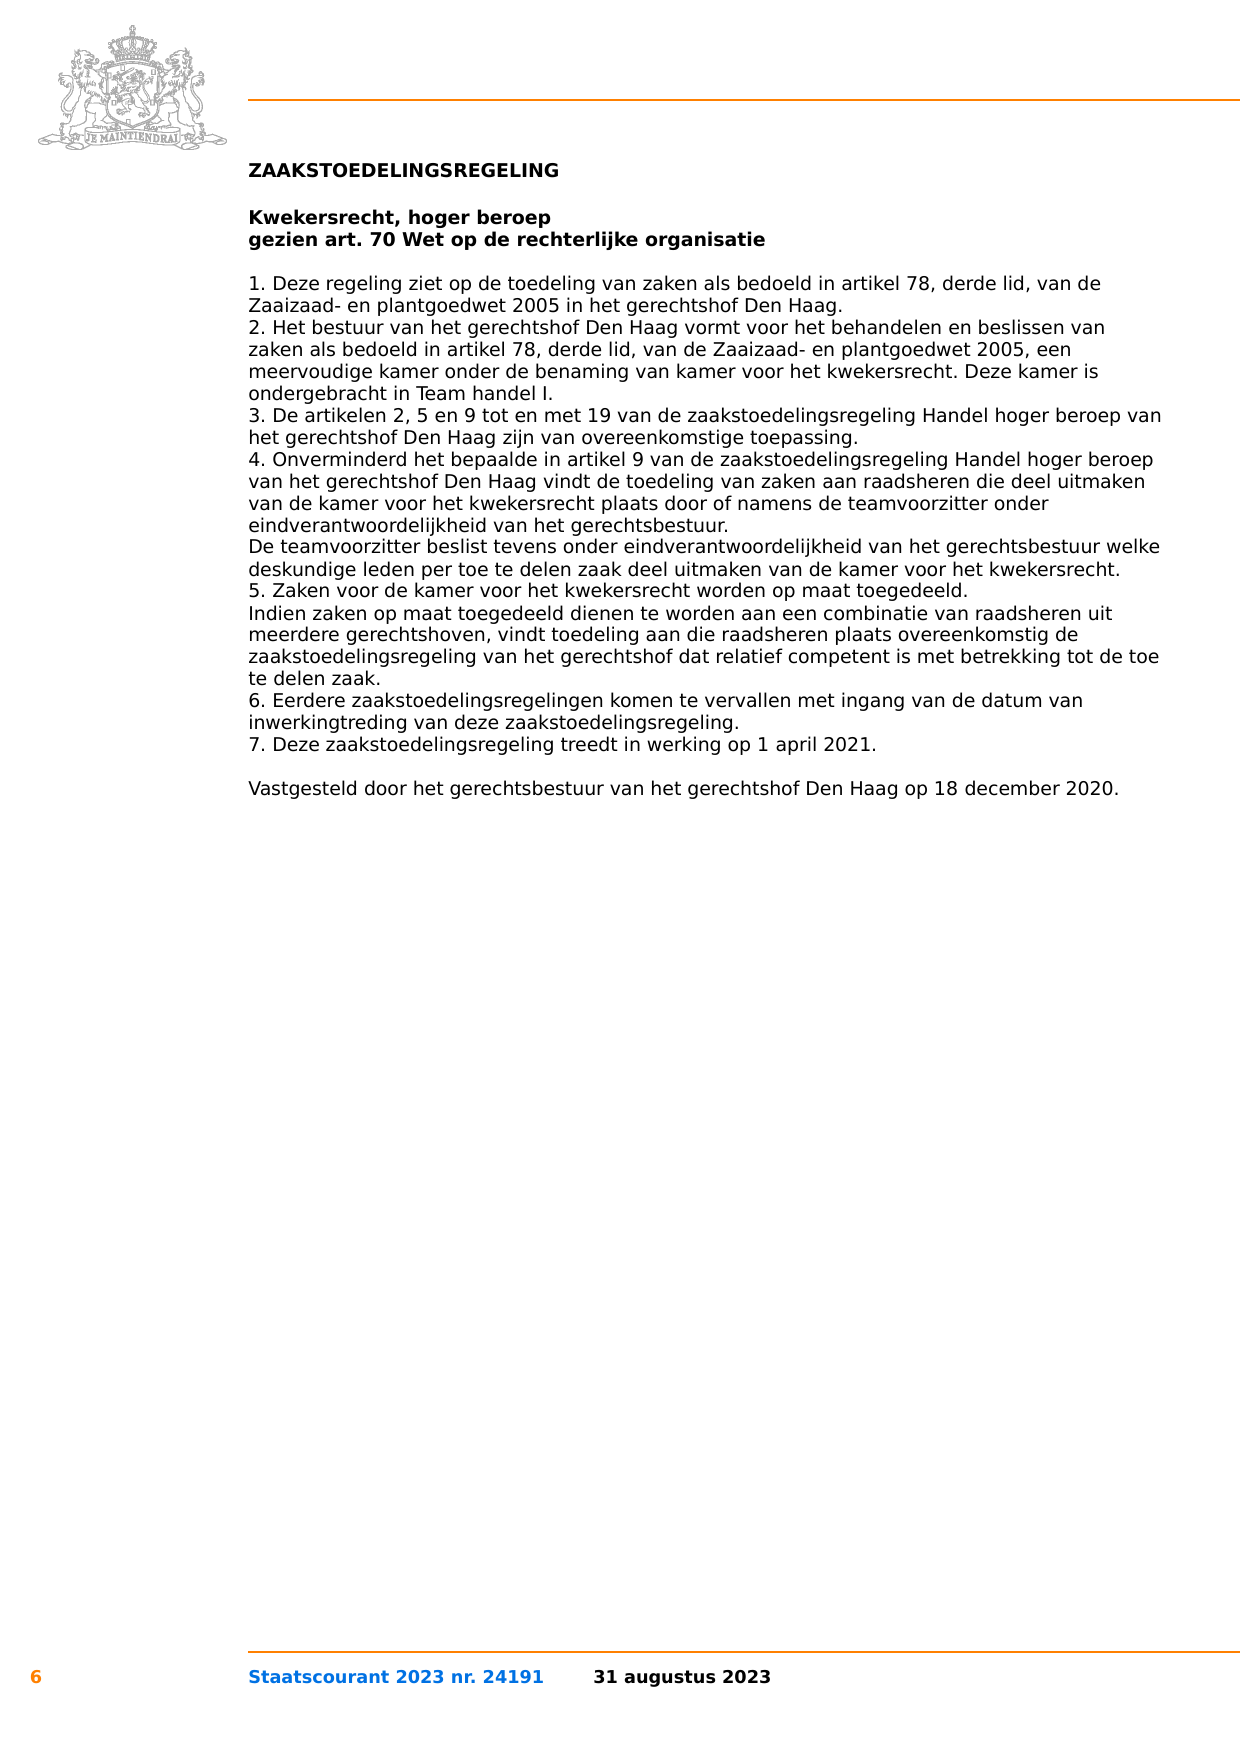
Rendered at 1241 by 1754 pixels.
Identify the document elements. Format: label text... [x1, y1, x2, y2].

picture [38, 25, 227, 150]
text 3. De artikelen 2, 5 en 9 tot en met 19 van de zaakstoedelingsregeling Handel hoger beroep van het gerechtshof Den Haag zijn van overeenkomstige toepassing. [248, 404, 1163, 448]
text 1. Deze regeling ziet op de toedeling van zaken als bedoeld in artikel 78, derde lid, van de Zaaizaad- en plantgoedwet 2005 in het gerechtshof Den Haag. [248, 273, 1163, 317]
text 6. Eerdere zaakstoedelingsregelingen komen te vervallen met ingang van de datum van inwerkingtreding van deze zaakstoedelingsregeling. [248, 690, 1163, 734]
text Kwekersrecht, hoger beroep [248, 207, 1163, 229]
text Vastgesteld door het gerechtsbestuur van het gerechtshof Den Haag op 18 december 2020. [248, 778, 1163, 800]
subtitle ZAAKSTOEDELINGSREGELING [248, 160, 1163, 182]
text Indien zaken op maat toegedeeld dienen te worden aan een combinatie van raadsheren uit meerdere gerechtshoven, vindt toedeling aan die raadsheren plaats overeenkomstig de zaakstoedelingsregeling van het gerechtshof dat relatief competent is met betrekking tot de toe te delen zaak. [248, 602, 1163, 690]
text De teamvoorzitter beslist tevens onder eindverantwoordelijkheid van het gerechtsbestuur welke deskundige leden per toe te delen zaak deel uitmaken van de kamer voor het kwekersrecht. [248, 536, 1163, 580]
text 4. Onverminderd het bepaalde in artikel 9 van de zaakstoedelingsregeling Handel hoger beroep van het gerechtshof Den Haag vindt de toedeling van zaken aan raadsheren die deel uitmaken van de kamer voor het kwekersrecht plaats door of namens de teamvoorzitter onder eindverantwoordelijkheid van het gerechtsbestuur. [248, 448, 1163, 536]
text 2. Het bestuur van het gerechtshof Den Haag vormt voor het behandelen en beslissen van zaken als bedoeld in artikel 78, derde lid, van de Zaaizaad- en plantgoedwet 2005, een meervoudige kamer onder de benaming van kamer voor het kwekersrecht. Deze kamer is ondergebracht in Team handel I. [248, 317, 1163, 404]
text gezien art. 70 Wet op de rechterlijke organisatie [248, 229, 1163, 251]
text 5. Zaken voor de kamer voor het kwekersrecht worden op maat toegedeeld. [248, 580, 1163, 602]
text 7. Deze zaakstoedelingsregeling treedt in werking op 1 april 2021. [248, 734, 1163, 756]
